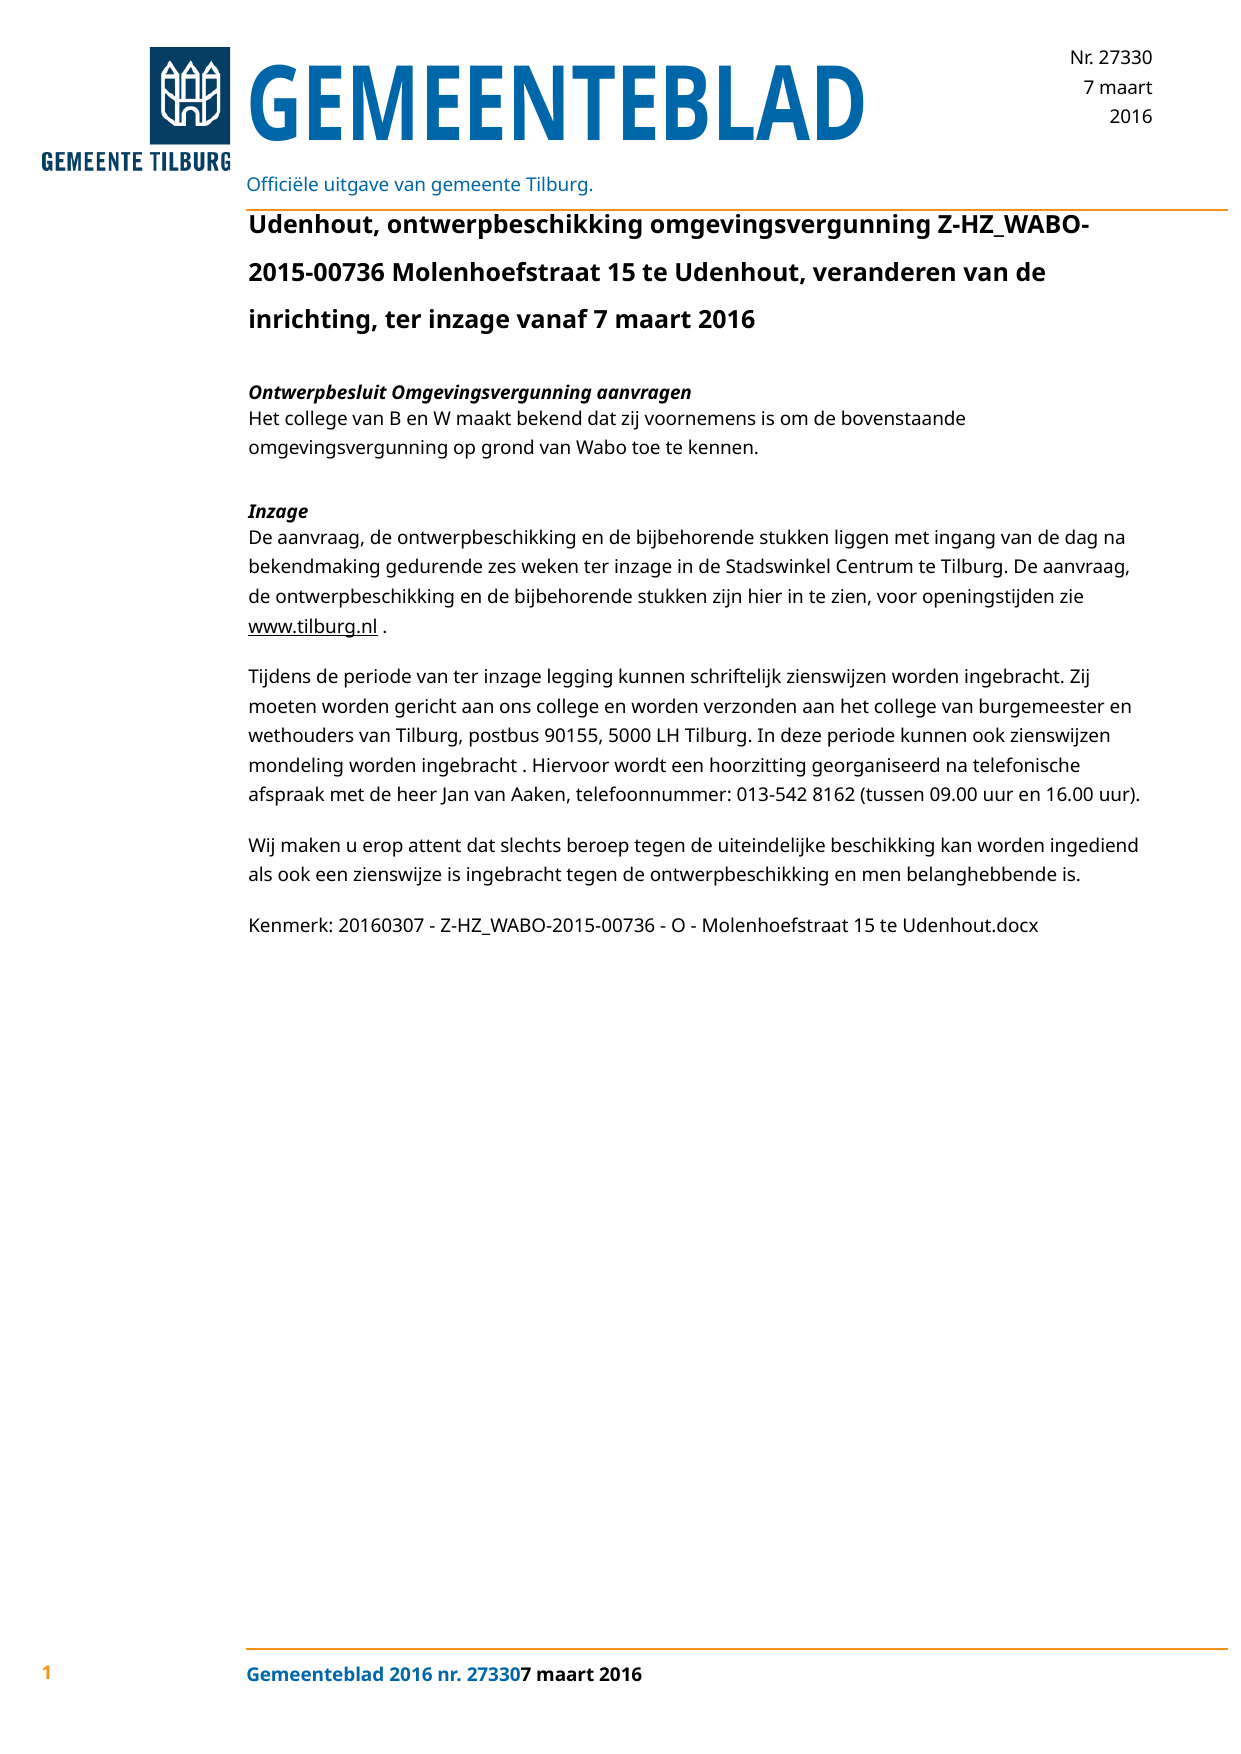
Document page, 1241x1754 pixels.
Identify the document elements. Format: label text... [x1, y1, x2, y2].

text Tijdens de periode van ter inzage legging kunnen schriftelijk zienswijzen worden ingebracht. Zij moeten worden gericht aan ons college en worden verzonden aan het college van burgemeester en wethouders van Tilburg, postbus 90155, 5000 LH Tilburg. In deze periode kunnen ook zienswijzen mondeling worden ingebracht . Hiervoor wordt een hoorzitting georganiseerd na telefonische afspraak met de heer Jan van Aaken, telefoonnummer: 013-542 8162 (tussen 09.00 uur en 16.00 uur). [248, 663, 1152, 807]
text Ontwerpbesluit Omgevingsvergunning aanvragen [248, 379, 1152, 405]
text Udenhout, ontwerpbeschikking omgevingsvergunning Z-HZ_WABO-2015-00736 Molenhoefstraat 15 te Udenhout, veranderen van de inrichting, ter inzage vanaf 7 maart 2016 [248, 211, 1152, 336]
text Het college van B en W maakt bekend dat zij voornemens is om de bovenstaande omgevingsvergunning op grond van Wabo toe te kennen. [248, 405, 1152, 460]
text De aanvraag, de ontwerpbeschikking en de bijbehorende stukken liggen met ingang van de dag na bekendmaking gedurende zes weken ter inzage in de Stadswinkel Centrum te Tilburg. De aanvraag, de ontwerpbeschikking en de bijbehorende stukken zijn hier in te zien, voor openingstijden zie www.tilburg.nl . [248, 524, 1152, 638]
text Kenmerk: 20160307 - Z-HZ_WABO-2015-00736 - O - Molenhoefstraat 15 te Udenhout.docx [248, 912, 1152, 938]
text Inzage [248, 498, 1152, 524]
picture [41, 47, 231, 172]
text Wij maken u erop attent dat slechts beroep tegen de uiteindelijke beschikking kan worden ingediend als ook een zienswijze is ingebracht tegen de ontwerpbeschikking en men belanghebbende is. [248, 832, 1152, 887]
